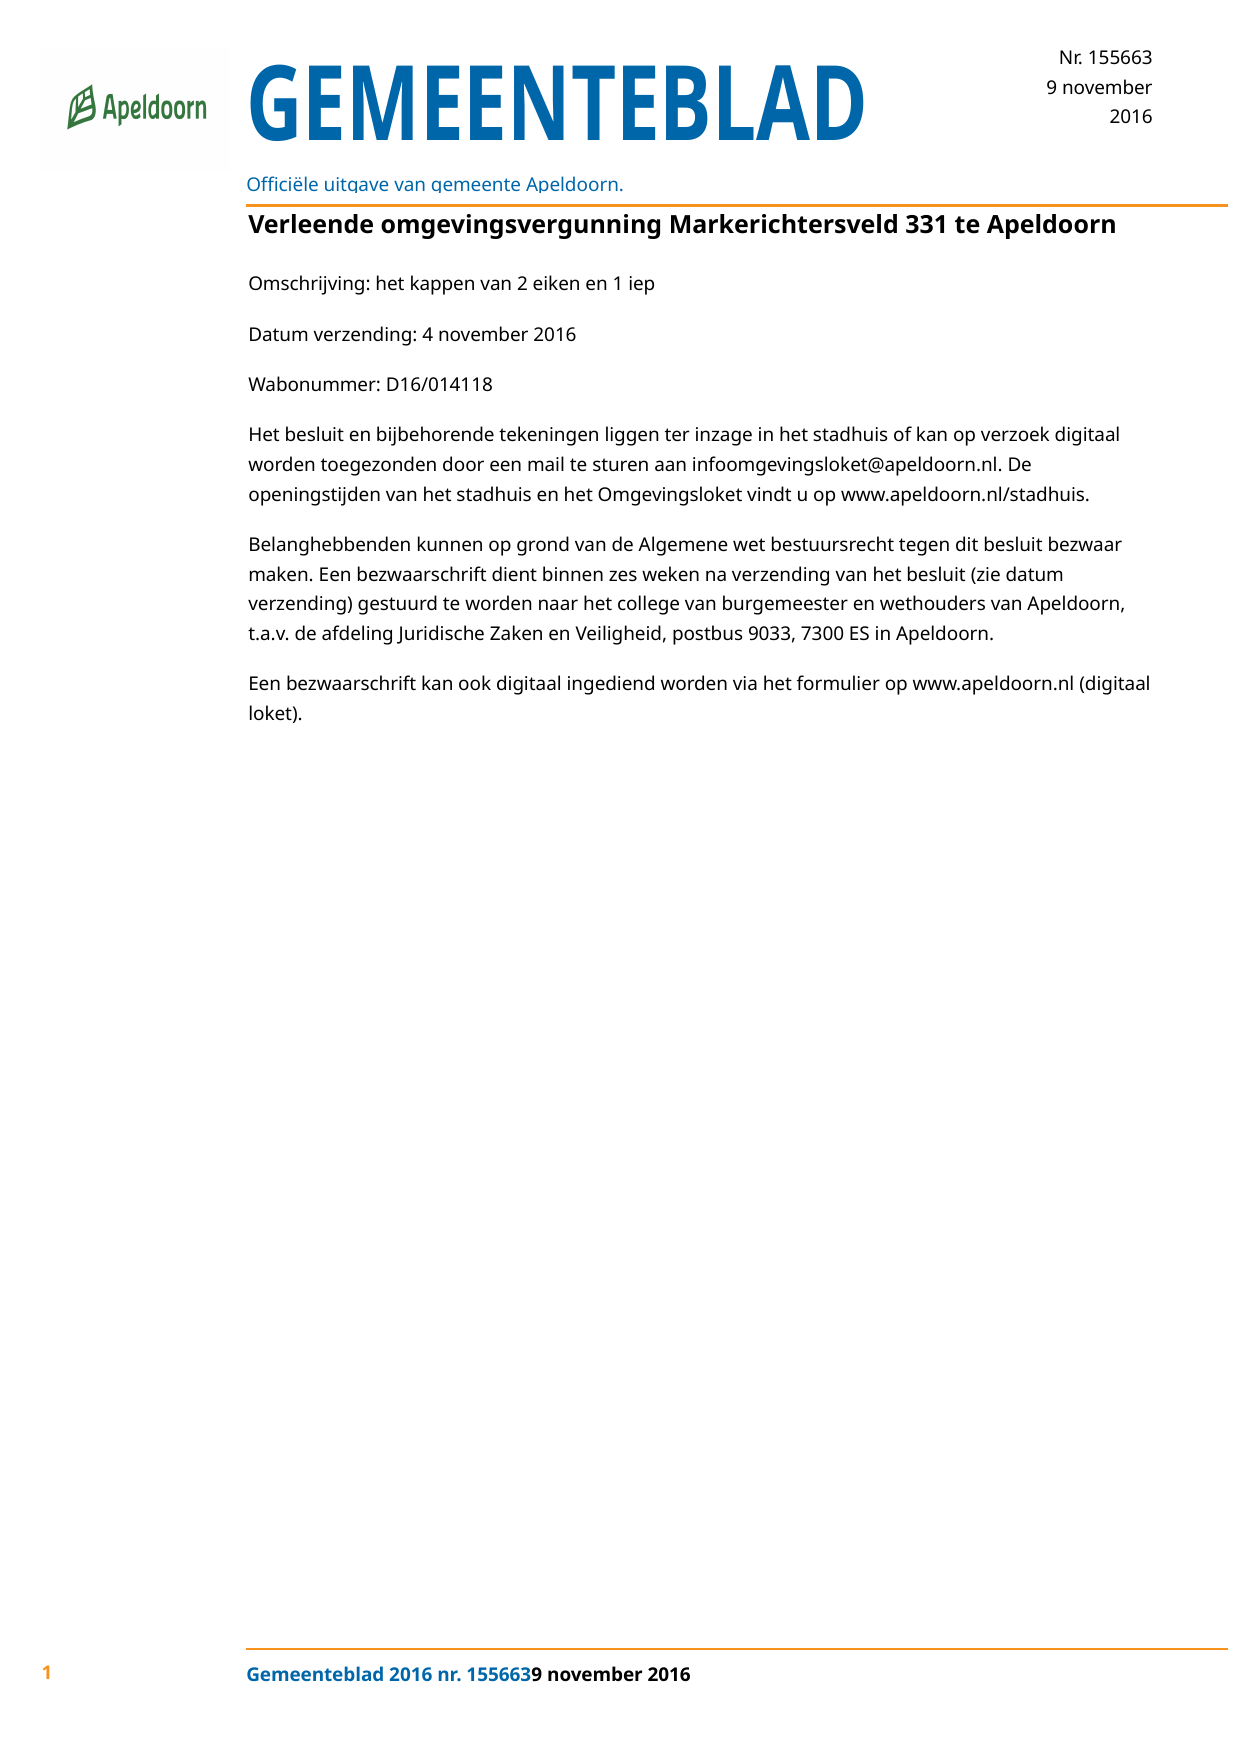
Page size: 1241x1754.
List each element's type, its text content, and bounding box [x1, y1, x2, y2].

text Datum verzending: 4 november 2016 [248, 321, 1152, 346]
text Omschrijving: het kappen van 2 eiken en 1 iep [248, 270, 1152, 296]
text Het besluit en bijbehorende tekeningen liggen ter inzage in het stadhuis of kan op verzoek digitaal worden toegezonden door een mail te sturen aan infoomgevingsloket@apeldoorn.nl. De openingstijden van het stadhuis en het Omgevingsloket vindt u op www.apeldoorn.nl/stadhuis. [248, 422, 1152, 506]
picture [41, 47, 231, 172]
text Verleende omgevingsvergunning Markerichtersveld 331 te Apeldoorn [248, 207, 1152, 241]
text Wabonummer: D16/014118 [248, 371, 1152, 397]
text Belanghebbenden kunnen op grond van de Algemene wet bestuursrecht tegen dit besluit bezwaar maken. Een bezwaarschrift dient binnen zes weken na verzending van het besluit (zie datum verzending) gestuurd te worden naar het college van burgemeester en wethouders van Apeldoorn, t.a.v. de afdeling Juridische Zaken en Veiligheid, postbus 9033, 7300 ES in Apeldoorn. [248, 531, 1152, 646]
text Een bezwaarschrift kan ook digitaal ingediend worden via het formulier op www.apeldoorn.nl (digitaal loket). [248, 670, 1152, 726]
